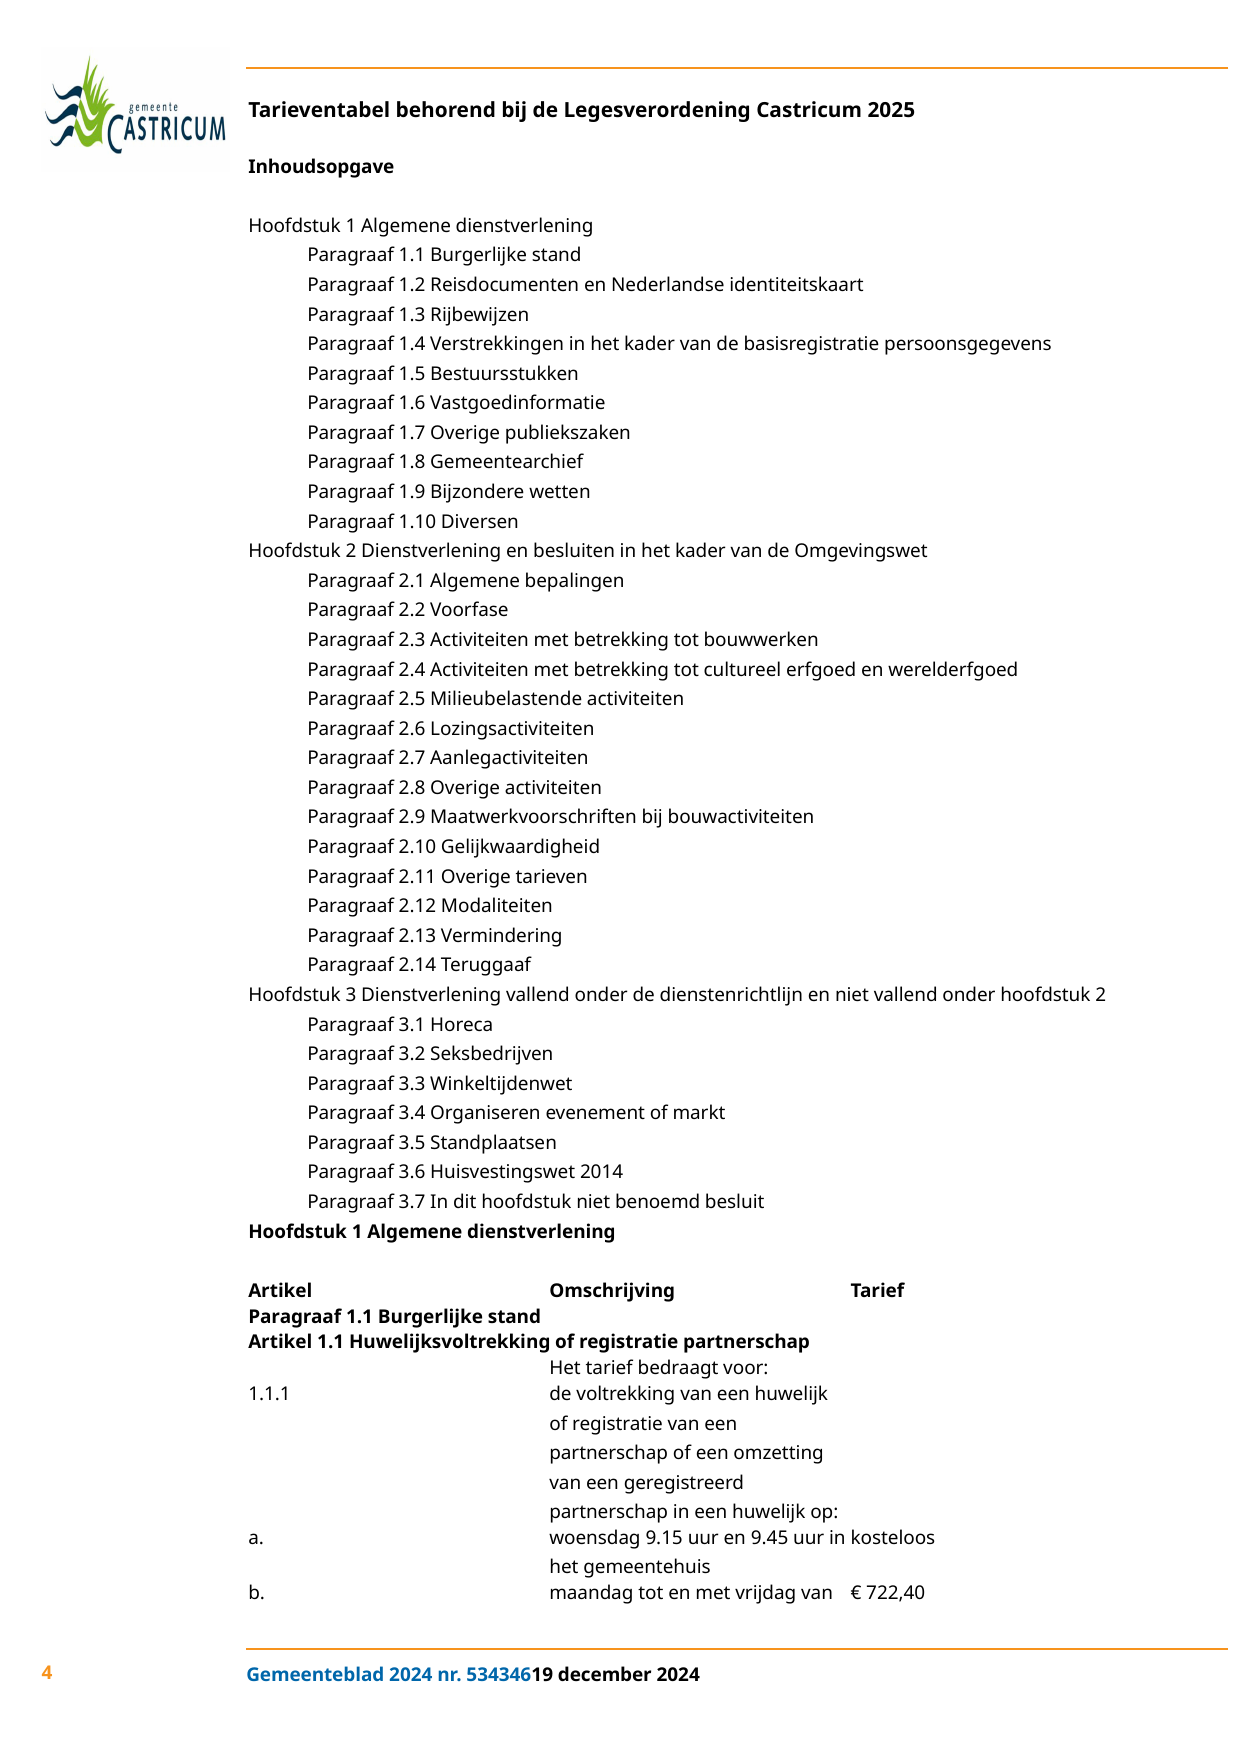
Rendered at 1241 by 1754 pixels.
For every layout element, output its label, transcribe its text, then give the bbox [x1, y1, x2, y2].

table_header Tarief [850, 1277, 1152, 1303]
list Paragraaf 1.2 Reisdocumenten en Nederlandse identiteitskaart [248, 271, 1152, 297]
list Paragraaf 1.1 Burgerlijke stand [248, 242, 1152, 267]
table_cell Paragraaf 1.1 Burgerlijke stand [248, 1303, 1152, 1329]
list Paragraaf 1.10 Diversen [248, 508, 1152, 534]
list Paragraaf 1.5 Bestuursstukken [248, 360, 1152, 386]
text Hoofdstuk 3 Dienstverlening vallend onder de dienstenrichtlijn en niet vallend onder hoofdstuk 2 [248, 981, 1152, 1007]
list Paragraaf 2.2 Voorfase [248, 597, 1152, 622]
list Paragraaf 1.3 Rijbewijzen [248, 301, 1152, 327]
list Paragraaf 3.4 Organiseren evenement of markt [248, 1099, 1152, 1125]
table_cell € 722,40 [850, 1580, 1152, 1605]
list Paragraaf 2.14 Teruggaaf [248, 952, 1152, 977]
list Paragraaf 2.12 Modaliteiten [248, 892, 1152, 918]
table_cell woensdag 9.15 uur en 9.45 uur in het gemeentehuis [549, 1524, 850, 1579]
list Paragraaf 1.7 Overige publiekszaken [248, 419, 1152, 445]
picture [41, 47, 231, 172]
list Paragraaf 2.5 Milieubelastende activiteiten [248, 685, 1152, 711]
list Paragraaf 2.13 Vermindering [248, 922, 1152, 948]
list Paragraaf 2.7 Aanlegactiviteiten [248, 744, 1152, 770]
list Paragraaf 3.7 In dit hoofdstuk niet benoemd besluit [248, 1188, 1152, 1214]
list Paragraaf 1.8 Gemeentearchief [248, 449, 1152, 474]
table_cell [248, 1354, 549, 1380]
list Paragraaf 2.11 Overige tarieven [248, 863, 1152, 889]
table_cell maandag tot en met vrijdag van [549, 1580, 850, 1605]
list Paragraaf 2.4 Activiteiten met betrekking tot cultureel erfgoed en werelderfgoed [248, 656, 1152, 682]
table_cell [850, 1380, 1152, 1524]
text Inhoudsopgave [248, 153, 1152, 179]
table_cell 1.1.1 [248, 1380, 549, 1524]
text Hoofdstuk 1 Algemene dienstverlening [248, 1218, 1152, 1244]
list Paragraaf 1.9 Bijzondere wetten [248, 478, 1152, 504]
text Hoofdstuk 1 Algemene dienstverlening [248, 212, 1152, 238]
list Paragraaf 2.8 Overige activiteiten [248, 774, 1152, 800]
list Paragraaf 2.3 Activiteiten met betrekking tot bouwwerken [248, 626, 1152, 652]
list Paragraaf 3.2 Seksbedrijven [248, 1040, 1152, 1066]
table_cell de voltrekking van een huwelijk of registratie van een partnerschap of een omzetting van een geregistreerd partnerschap in een huwelijk op: [549, 1380, 850, 1524]
table_header Omschrijving [549, 1277, 850, 1303]
table_cell b. [248, 1580, 549, 1605]
list Paragraaf 3.6 Huisvestingswet 2014 [248, 1159, 1152, 1184]
list Paragraaf 3.1 Horeca [248, 1011, 1152, 1037]
list Paragraaf 3.3 Winkeltijdenwet [248, 1070, 1152, 1096]
table_cell Artikel 1.1 Huwelijksvoltrekking of registratie partnerschap [248, 1329, 1152, 1354]
list Paragraaf 1.6 Vastgoedinformatie [248, 389, 1152, 415]
list Paragraaf 2.6 Lozingsactiviteiten [248, 715, 1152, 741]
list Paragraaf 2.9 Maatwerkvoorschriften bij bouwactiviteiten [248, 804, 1152, 829]
list Paragraaf 2.10 Gelijkwaardigheid [248, 833, 1152, 859]
table_cell [850, 1354, 1152, 1380]
text Tarieventabel behorend bij de Legesverordening Castricum 2025 [248, 95, 1152, 123]
list Paragraaf 2.1 Algemene bepalingen [248, 567, 1152, 593]
table_cell Het tarief bedraagt voor: [549, 1354, 850, 1380]
table_cell kosteloos [850, 1524, 1152, 1579]
table_header Artikel [248, 1277, 549, 1303]
text Hoofdstuk 2 Dienstverlening en besluiten in het kader van de Omgevingswet [248, 537, 1152, 563]
list Paragraaf 1.4 Verstrekkingen in het kader van de basisregistratie persoonsgegevens [248, 330, 1152, 356]
list Paragraaf 3.5 Standplaatsen [248, 1129, 1152, 1155]
table_cell a. [248, 1524, 549, 1579]
